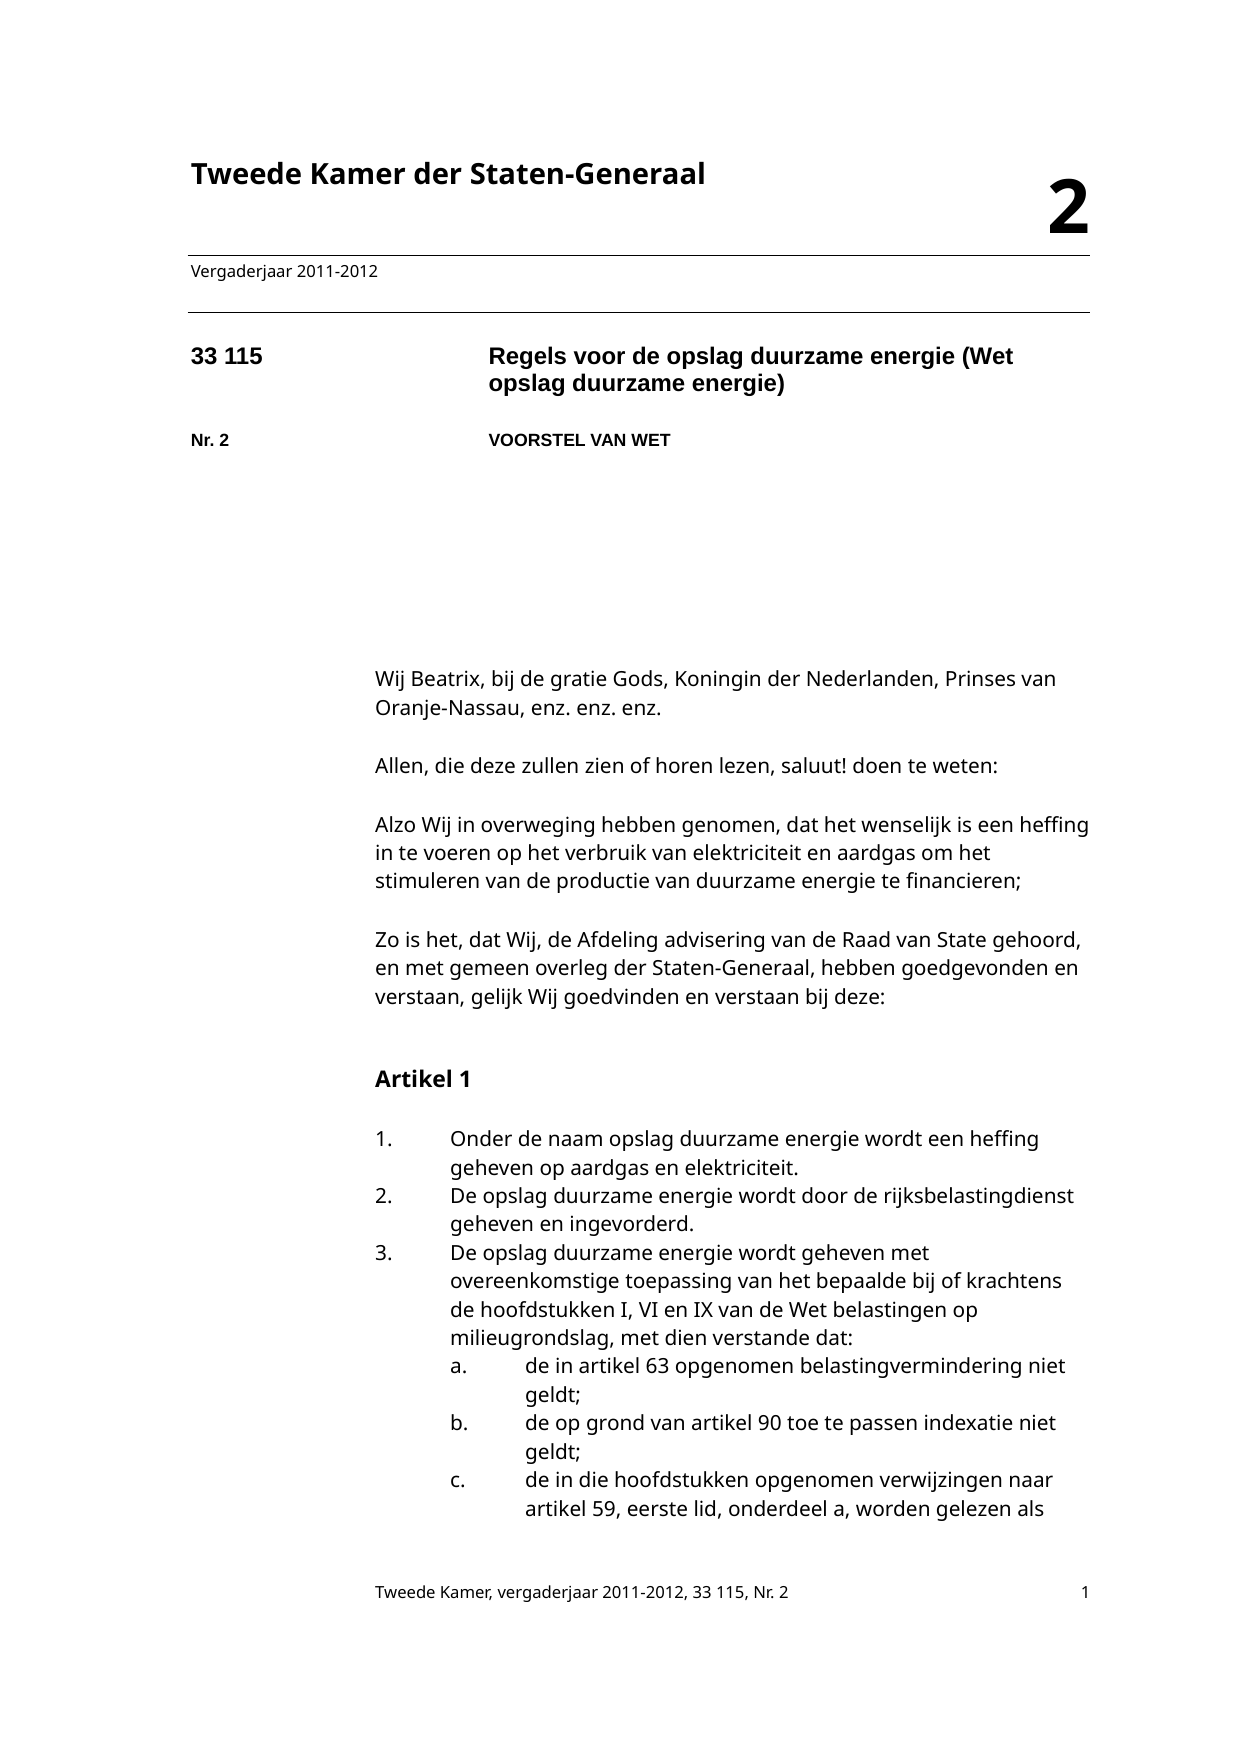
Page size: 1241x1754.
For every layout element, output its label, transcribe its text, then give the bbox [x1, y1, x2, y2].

text Wij Beatrix, bij de gratie Gods, Koningin der Nederlanden, Prinses van Oranje-Nassau, enz. enz. enz. [375, 664, 1090, 721]
text Zo is het, dat Wij, de Afdeling advisering van de Raad van State gehoord, en met gemeen overleg der Staten-Generaal, hebben goedgevonden en verstaan, gelijk Wij goedvinden en verstaan bij deze: [375, 925, 1090, 1010]
list Onder de naam opslag duurzame energie wordt een heffing geheven op aardgas en elektriciteit. [375, 1124, 1090, 1181]
text Allen, die deze zullen zien of horen lezen, saluut! doen te weten: [375, 751, 1090, 780]
table_cell Nr. 2 [188, 427, 485, 546]
list de in artikel 63 opgenomen belastingvermindering niet geldt; [450, 1352, 1090, 1408]
list De opslag duurzame energie wordt door de rijksbelastingdienst geheven en ingevorderd. [375, 1181, 1090, 1238]
list De opslag duurzame energie wordt geheven met overeenkomstige toepassing van het bepaalde bij of krachtens de hoofdstukken I, VI en IX van de Wet belastingen op milieugrondslag, met dien verstande dat: [375, 1238, 1090, 1352]
list de op grond van artikel 90 toe te passen indexatie niet geldt; [450, 1408, 1090, 1465]
table_cell Vergaderjaar 2011-2012 [188, 256, 485, 312]
subtitle Artikel 1 [375, 1063, 1090, 1094]
table_header 2 [910, 150, 1090, 255]
table_cell Regels voor de opslag duurzame energie (Wet opslag duurzame energie) [485, 339, 1090, 427]
list de in die hoofdstukken opgenomen verwijzingen naar artikel 59, eerste lid, onderdeel a, worden gelezen als [450, 1465, 1090, 1522]
table_cell [485, 256, 1090, 312]
table_header Tweede Kamer der Staten-Generaal [188, 150, 909, 255]
table_cell VOORSTEL VAN WET [485, 427, 1090, 546]
table_cell [485, 313, 1090, 339]
table_cell 33 115 [188, 339, 485, 427]
text Alzo Wij in overweging hebben genomen, dat het wenselijk is een heffing in te voeren op het verbruik van elektriciteit en aardgas om het stimuleren van de productie van duurzame energie te financieren; [375, 810, 1090, 895]
table_cell [188, 313, 485, 339]
